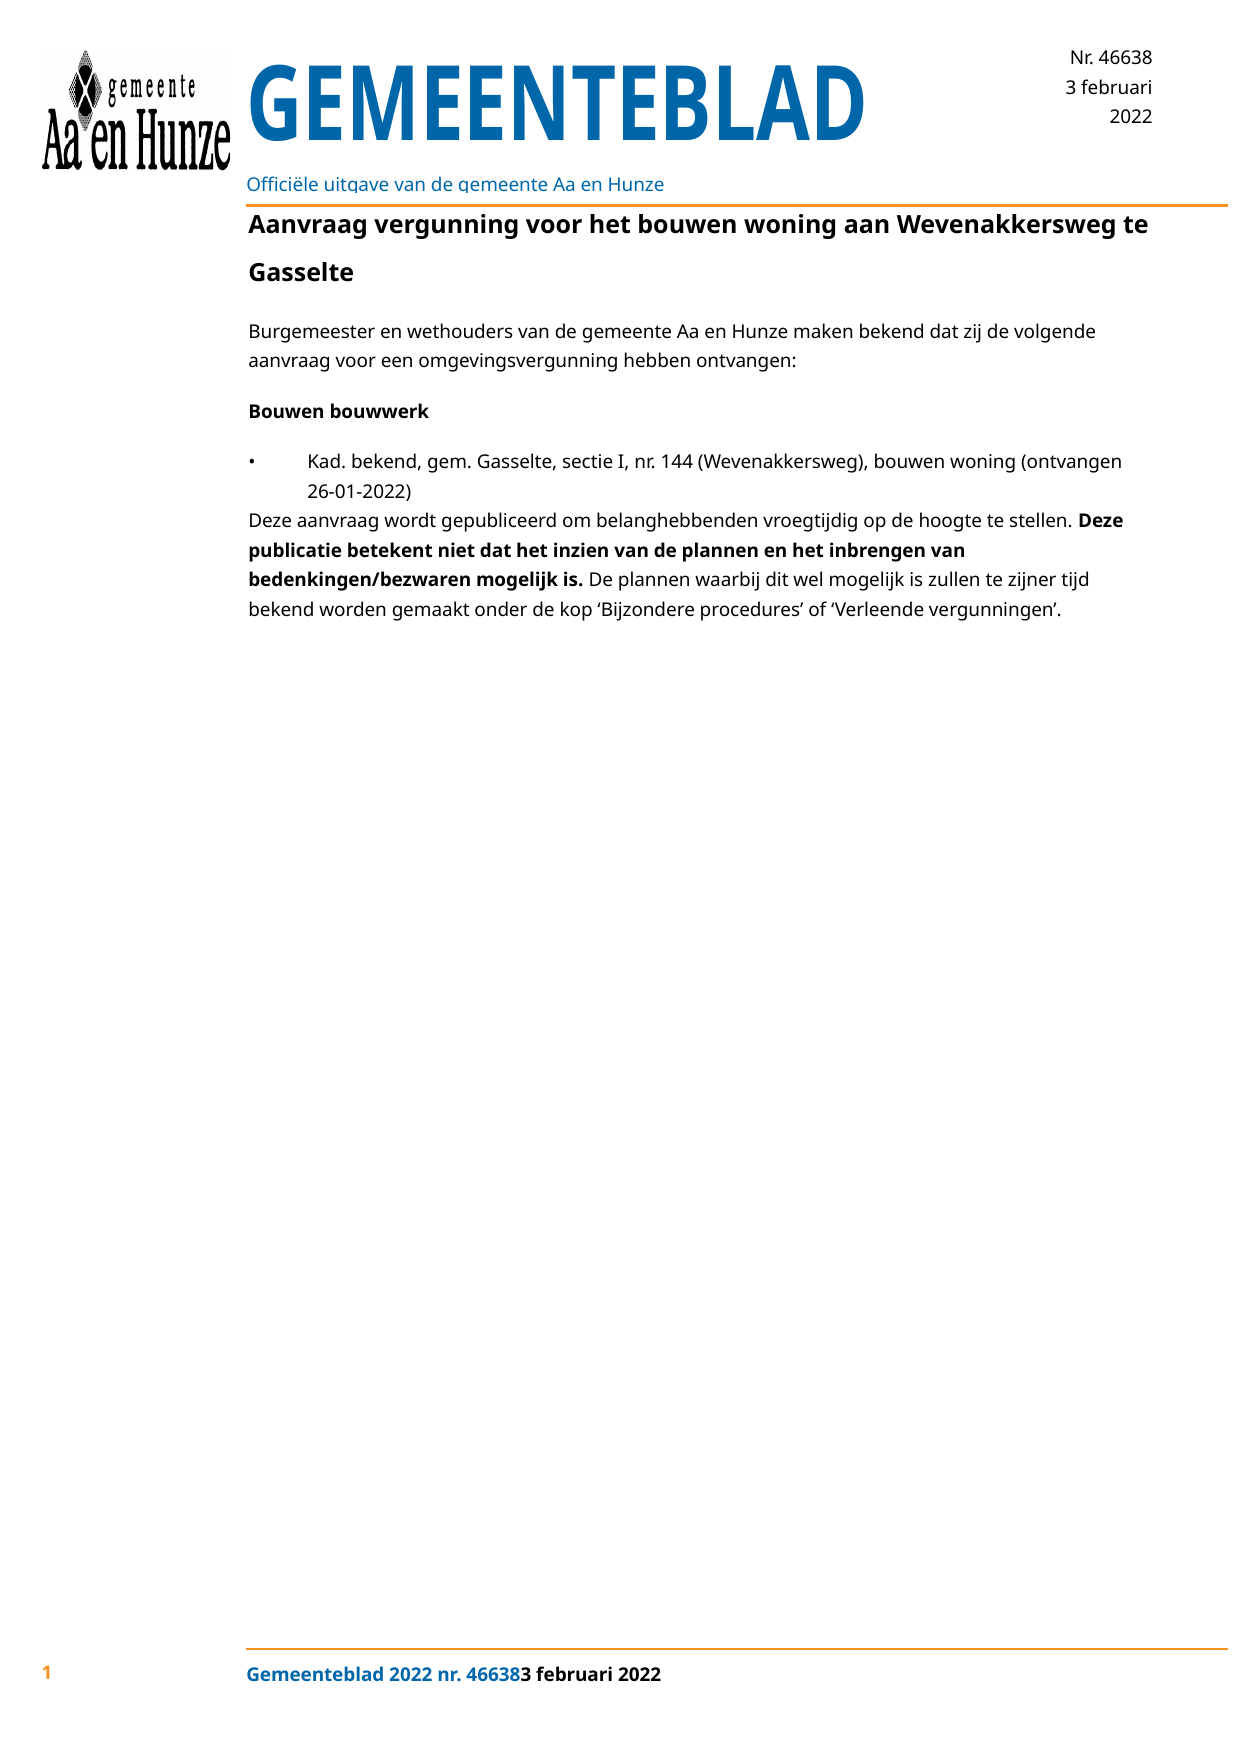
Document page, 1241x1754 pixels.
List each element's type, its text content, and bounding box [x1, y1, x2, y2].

text Bouwen bouwwerk [248, 398, 1152, 424]
picture [41, 47, 231, 172]
text Burgemeester en wethouders van de gemeente Aa en Hunze maken bekend dat zij de volgende aanvraag voor een omgevingsvergunning hebben ontvangen: [248, 318, 1152, 373]
text Deze aanvraag wordt gepubliceerd om belanghebbenden vroegtijdig op de hoogte te stellen. Deze publicatie betekent niet dat het inzien van de plannen en het inbrengen van bedenkingen/bezwaren mogelijk is. De plannen waarbij dit wel mogelijk is zullen te zijner tijd bekend worden gemaakt onder de kop ‘Bijzondere procedures’ of ‘Verleende vergunningen’. [248, 507, 1152, 622]
text Aanvraag vergunning voor het bouwen woning aan Wevenakkersweg te Gasselte [248, 207, 1152, 288]
list Kad. bekend, gem. Gasselte, sectie I, nr. 144 (Wevenakkersweg), bouwen woning (ontvangen 26-01-2022) [248, 448, 1152, 504]
